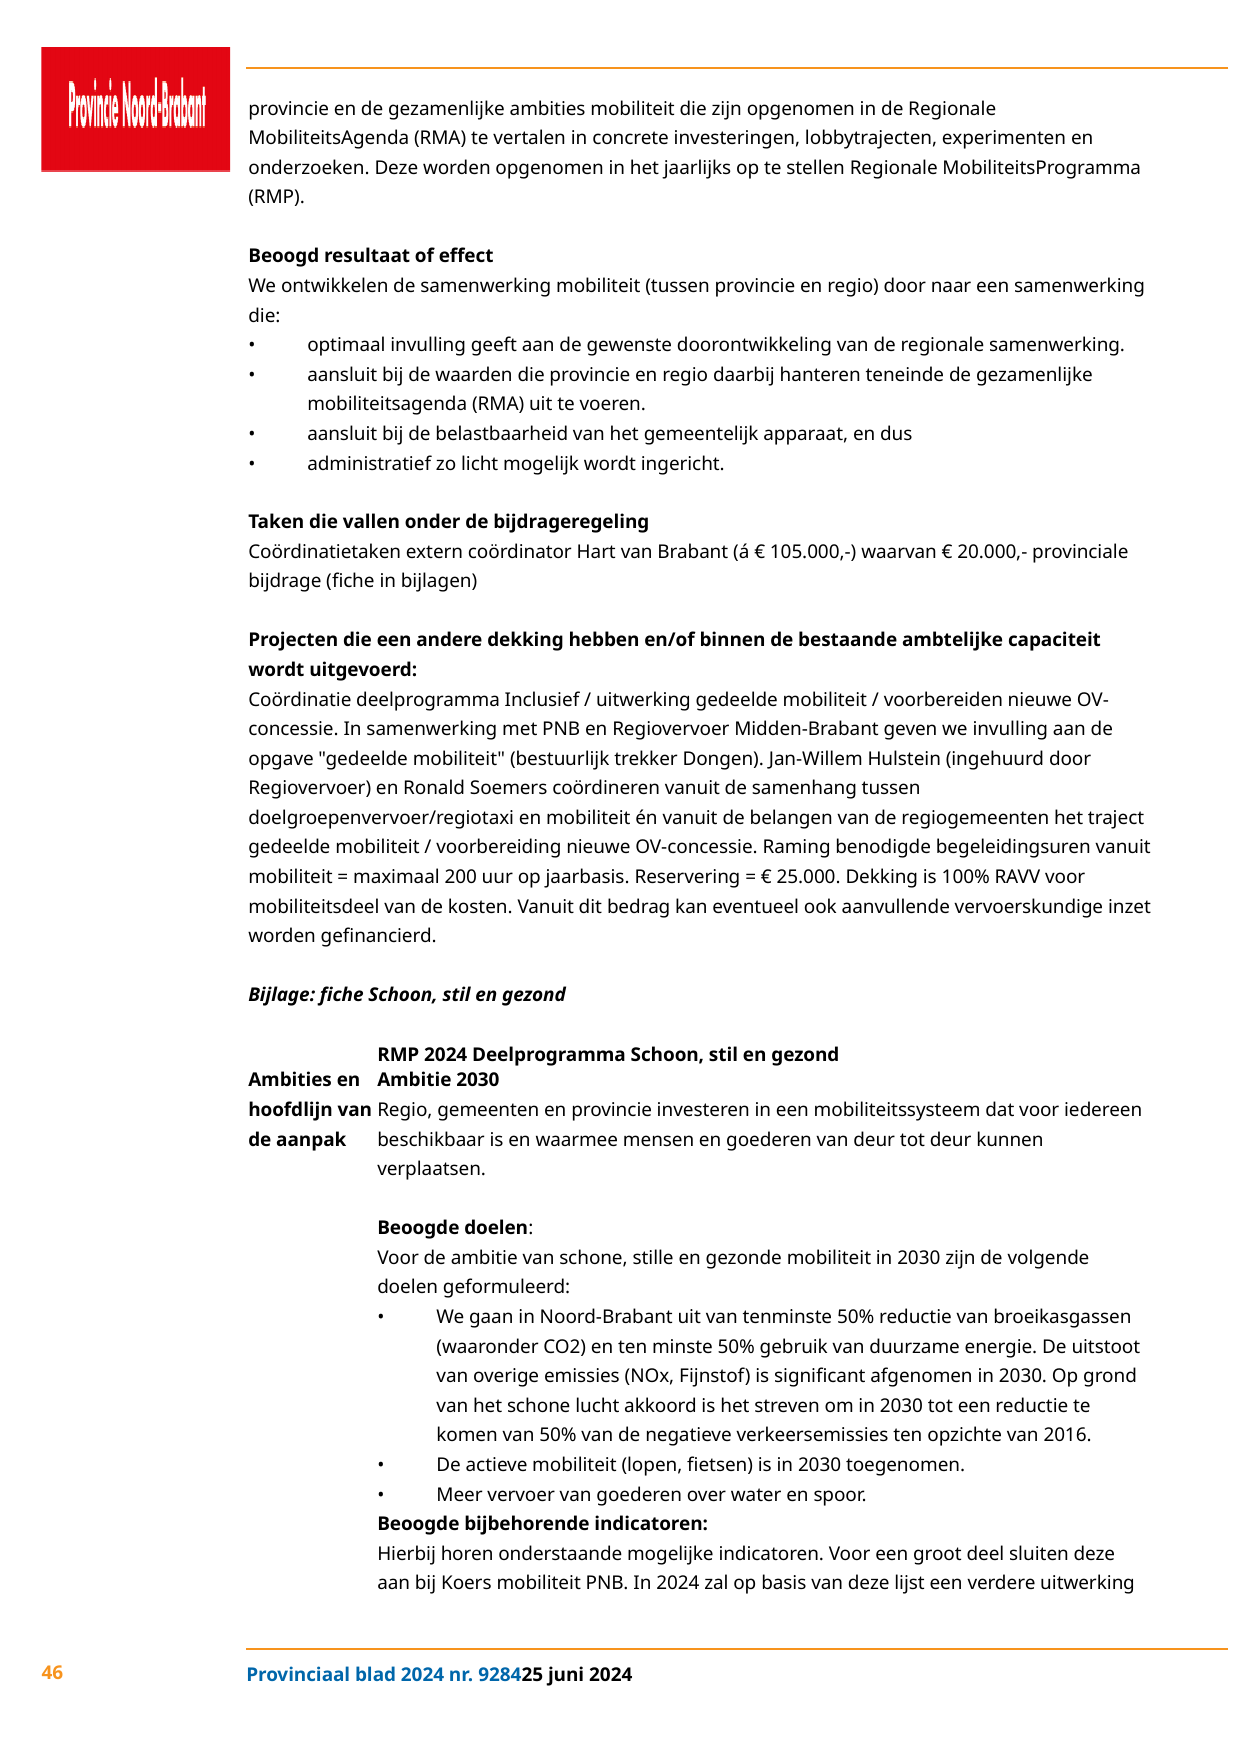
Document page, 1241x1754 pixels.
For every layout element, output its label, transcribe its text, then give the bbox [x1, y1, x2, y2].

table_header [248, 1041, 377, 1067]
text Coördinatie deelprogramma Inclusief / uitwerking gedeelde mobiliteit / voorbereiden nieuwe OV-concessie. In samenwerking met PNB en Regiovervoer Midden-Brabant geven we invulling aan de opgave "gedeelde mobiliteit" (bestuurlijk trekker Dongen). Jan-Willem Hulstein (ingehuurd door Regiovervoer) en Ronald Soemers coördineren vanuit de samenhang tussen doelgroepenvervoer/regiotaxi en mobiliteit én vanuit de belangen van de regiogemeenten het traject gedeelde mobiliteit / voorbereiding nieuwe OV-concessie. Raming benodigde begeleidingsuren vanuit mobiliteit = maximaal 200 uur op jaarbasis. Reservering = € 25.000. Dekking is 100% RAVV voor mobiliteitsdeel van de kosten. Vanuit dit bedrag kan eventueel ook aanvullende vervoerskundige inzet worden gefinancierd. [248, 686, 1152, 948]
table_header RMP 2024 Deelprogramma Schoon, stil en gezond [377, 1041, 1152, 1067]
table_cell Ambities en hoofdlijn van de aanpak [248, 1067, 377, 1595]
text Taken die vallen onder de bijdrageregeling [248, 508, 1152, 534]
table_header provincie en de gezamenlijke ambities mobiliteit die zijn opgenomen in de Regionale MobiliteitsAgenda (RMA) te vertalen in concrete investeringen, lobbytrajecten, experimenten en onderzoeken. Deze worden opgenomen in het jaarlijks op te stellen Regionale MobiliteitsProgramma (RMP). Beoogd resultaat of effect We ontwikkelen de samenwerking mobiliteit (tussen provincie en regio) door naar een samenwerking die: optimaal invulling geeft aan de gewenste doorontwikkeling van de regionale samenwerking. aansluit bij de waarden die provincie en regio daarbij hanteren teneinde de gezamenlijke mobiliteitsagenda (RMA) uit te voeren. aansluit bij de belastbaarheid van het gemeentelijk apparaat, en dus administratief zo licht mogelijk wordt ingericht. [248, 95, 1152, 476]
text Projecten die een andere dekking hebben en/of binnen de bestaande ambtelijke capaciteit wordt uitgevoerd: [248, 627, 1152, 682]
table_cell Ambitie 2030 Regio, gemeenten en provincie investeren in een mobiliteitssysteem dat voor iedereen beschikbaar is en waarmee mensen en goederen van deur tot deur kunnen verplaatsen. Beoogde doelen: Voor de ambitie van schone, stille en gezonde mobiliteit in 2030 zijn de volgende doelen geformuleerd: We gaan in Noord-Brabant uit van tenminste 50% reductie van broeikasgassen (waaronder CO2) en ten minste 50% gebruik van duurzame energie. De uitstoot van overige emissies (NOx, Fijnstof) is significant afgenomen in 2030. Op grond van het schone lucht akkoord is het streven om in 2030 tot een reductie te komen van 50% van de negatieve verkeersemissies ten opzichte van 2016. De actieve mobiliteit (lopen, fietsen) is in 2030 toegenomen. Meer vervoer van goederen over water en spoor. Beoogde bijbehorende indicatoren: Hierbij horen onderstaande mogelijke indicatoren. Voor een groot deel sluiten deze aan bij Koers mobiliteit PNB. In 2024 zal op basis van deze lijst een verdere uitwerking [377, 1067, 1152, 1595]
picture [41, 47, 231, 172]
text Coördinatietaken extern coördinator Hart van Brabant (á € 105.000,-) waarvan € 20.000,- provinciale bijdrage (fiche in bijlagen) [248, 538, 1152, 593]
text Bijlage: fiche Schoon, stil en gezond [248, 982, 1152, 1007]
